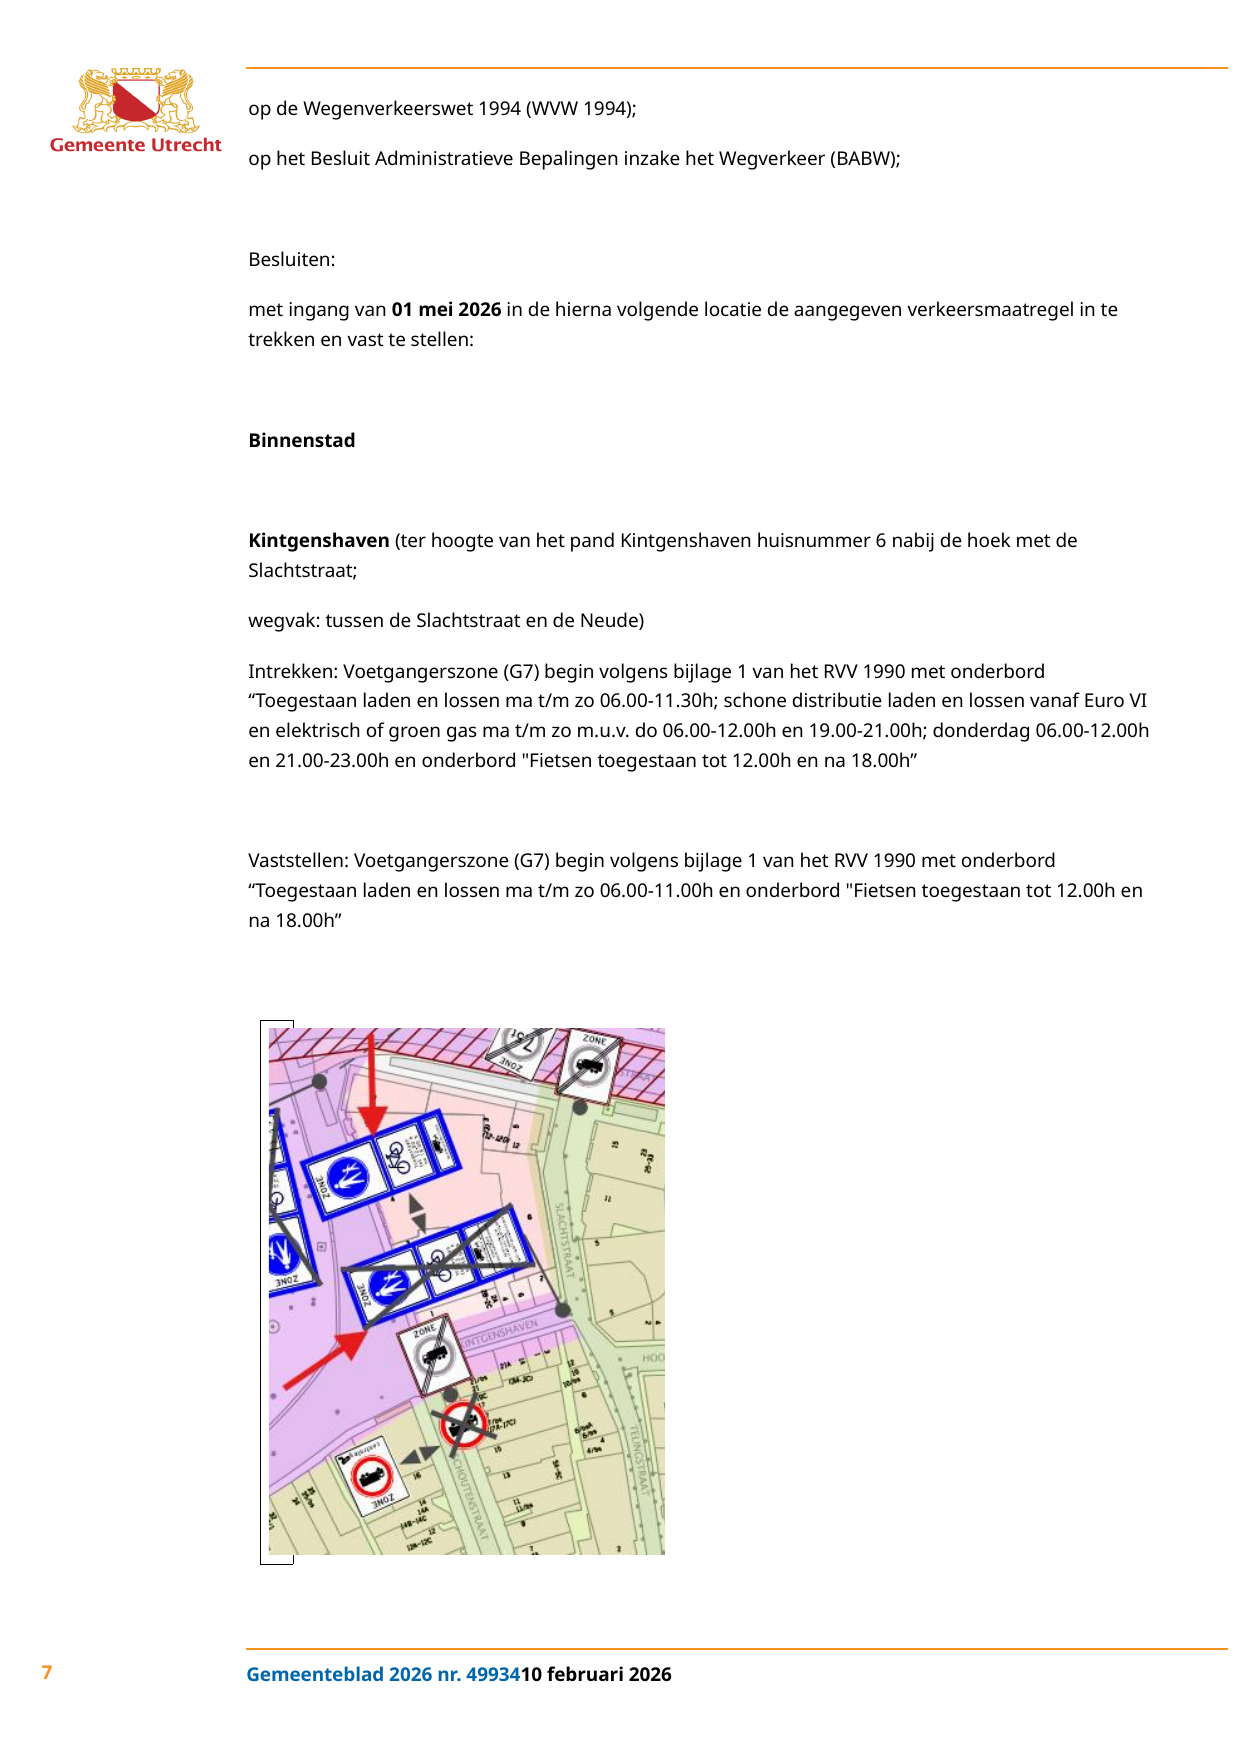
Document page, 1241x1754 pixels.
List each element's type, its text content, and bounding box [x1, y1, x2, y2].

picture [41, 47, 231, 172]
text Intrekken: Voetgangerszone (G7) begin volgens bijlage 1 van het RVV 1990 met onderbord “Toegestaan laden en lossen ma t/m zo 06.00-11.30h; schone distributie laden en lossen vanaf Euro VI en elektrisch of groen gas ma t/m zo m.u.v. do 06.00-12.00h en 19.00-21.00h; donderdag 06.00-12.00h en 21.00-23.00h en onderbord "Fietsen toegestaan tot 12.00h en na 18.00h” [248, 658, 1152, 773]
text Besluiten: [248, 246, 1152, 272]
picture [268, 1028, 665, 1555]
text wegvak: tussen de Slachtstraat en de Neude) [248, 608, 1152, 633]
text Binnenstad [248, 427, 1152, 453]
text met ingang van 01 mei 2026 in de hierna volgende locatie de aangegeven verkeersmaatregel in te trekken en vast te stellen: [248, 296, 1152, 352]
text Kintgenshaven (ter hoogte van het pand Kintgenshaven huisnummer 6 nabij de hoek met de Slachtstraat; [248, 528, 1152, 583]
text op het Besluit Administratieve Bepalingen inzake het Wegverkeer (BABW); [248, 145, 1152, 171]
text op de Wegenverkeerswet 1994 (WVW 1994); [248, 95, 1152, 121]
text Vaststellen: Voetgangerszone (G7) begin volgens bijlage 1 van het RVV 1990 met onderbord “Toegestaan laden en lossen ma t/m zo 06.00-11.00h en onderbord "Fietsen toegestaan tot 12.00h en na 18.00h” [248, 848, 1152, 933]
